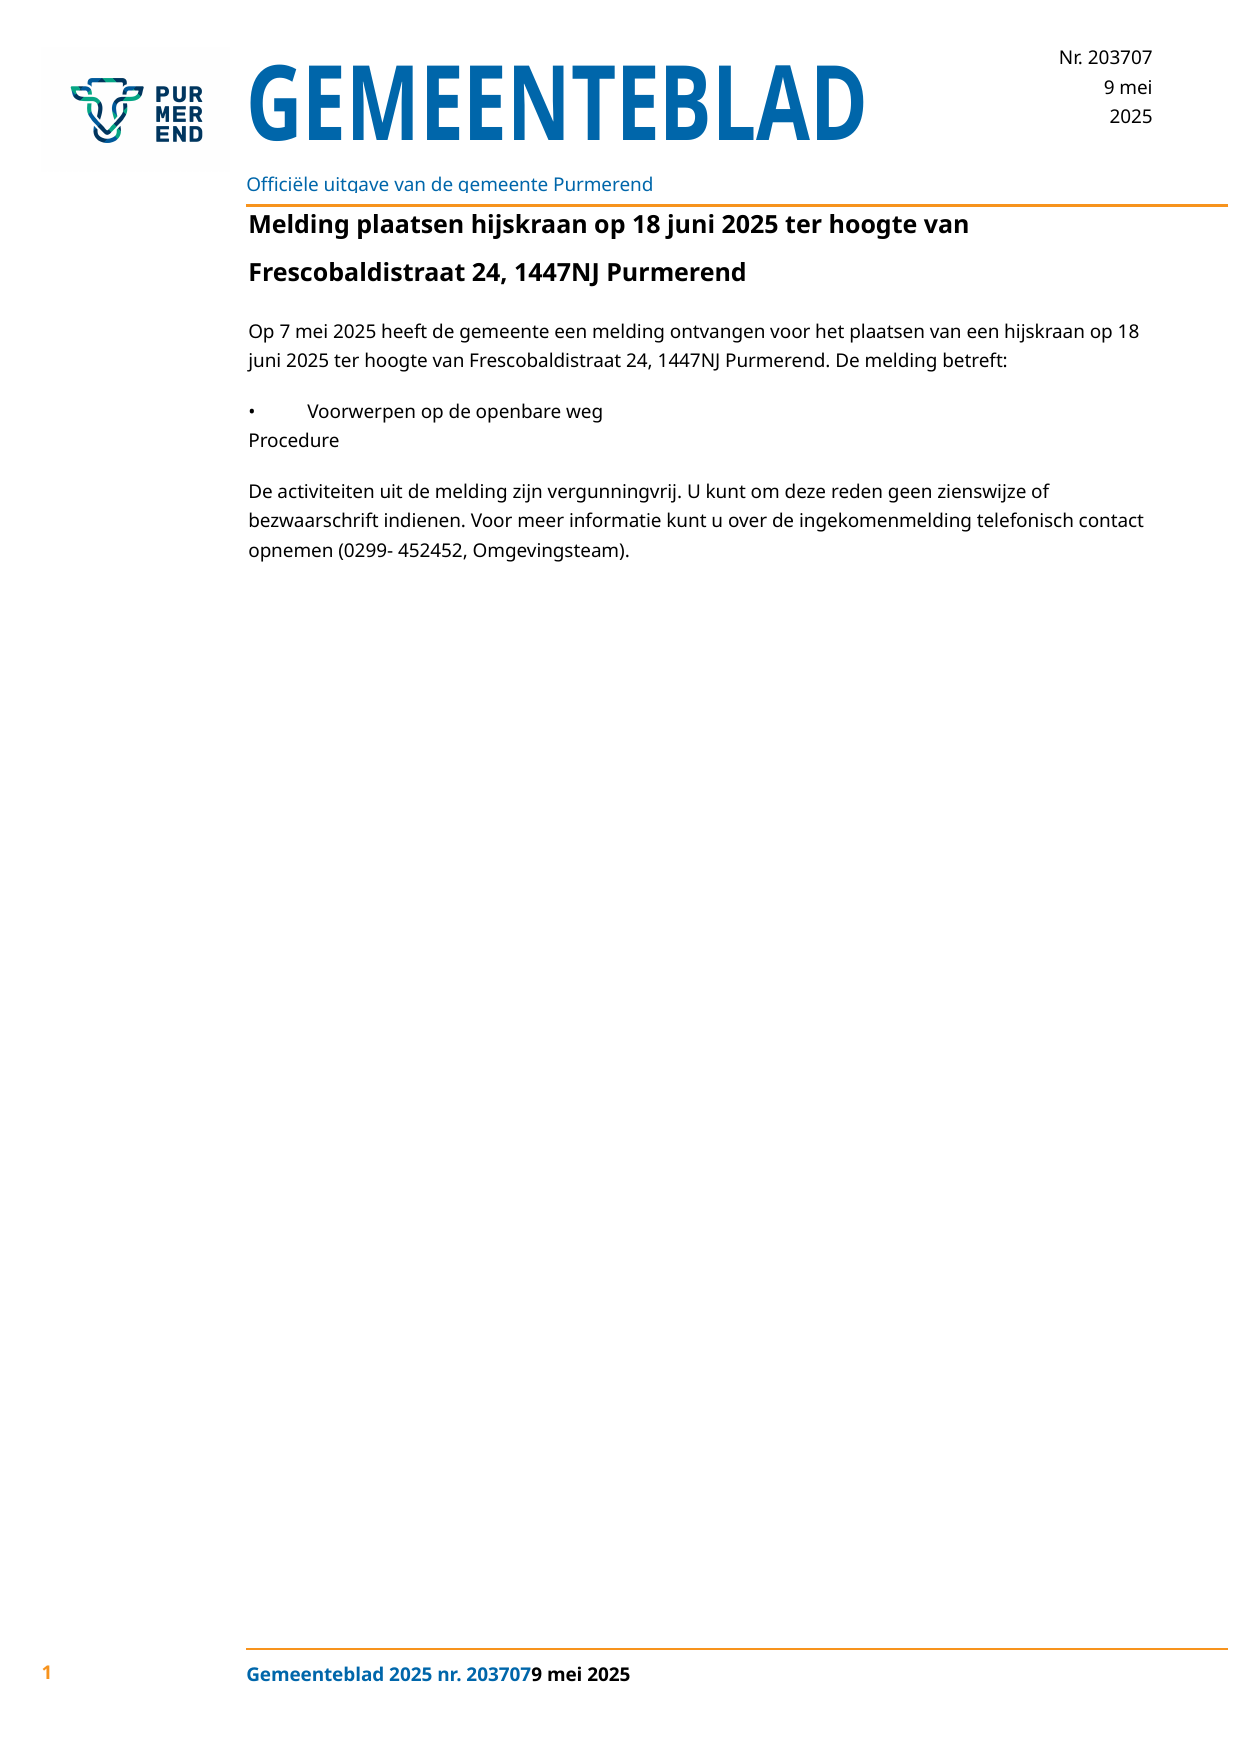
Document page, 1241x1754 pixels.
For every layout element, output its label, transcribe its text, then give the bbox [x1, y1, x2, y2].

list Voorwerpen op de openbare weg [248, 398, 1152, 424]
text Procedure [248, 427, 1152, 453]
text Melding plaatsen hijskraan op 18 juni 2025 ter hoogte van Frescobaldistraat 24, 1447NJ Purmerend [248, 207, 1152, 288]
picture [41, 47, 231, 172]
text De activiteiten uit de melding zijn vergunningvrij. U kunt om deze reden geen zienswijze of bezwaarschrift indienen. Voor meer informatie kunt u over de ingekomenmelding telefonisch contact opnemen (0299- 452452, Omgevingsteam). [248, 478, 1152, 563]
text Op 7 mei 2025 heeft de gemeente een melding ontvangen voor het plaatsen van een hijskraan op 18 juni 2025 ter hoogte van Frescobaldistraat 24, 1447NJ Purmerend. De melding betreft: [248, 318, 1152, 373]
